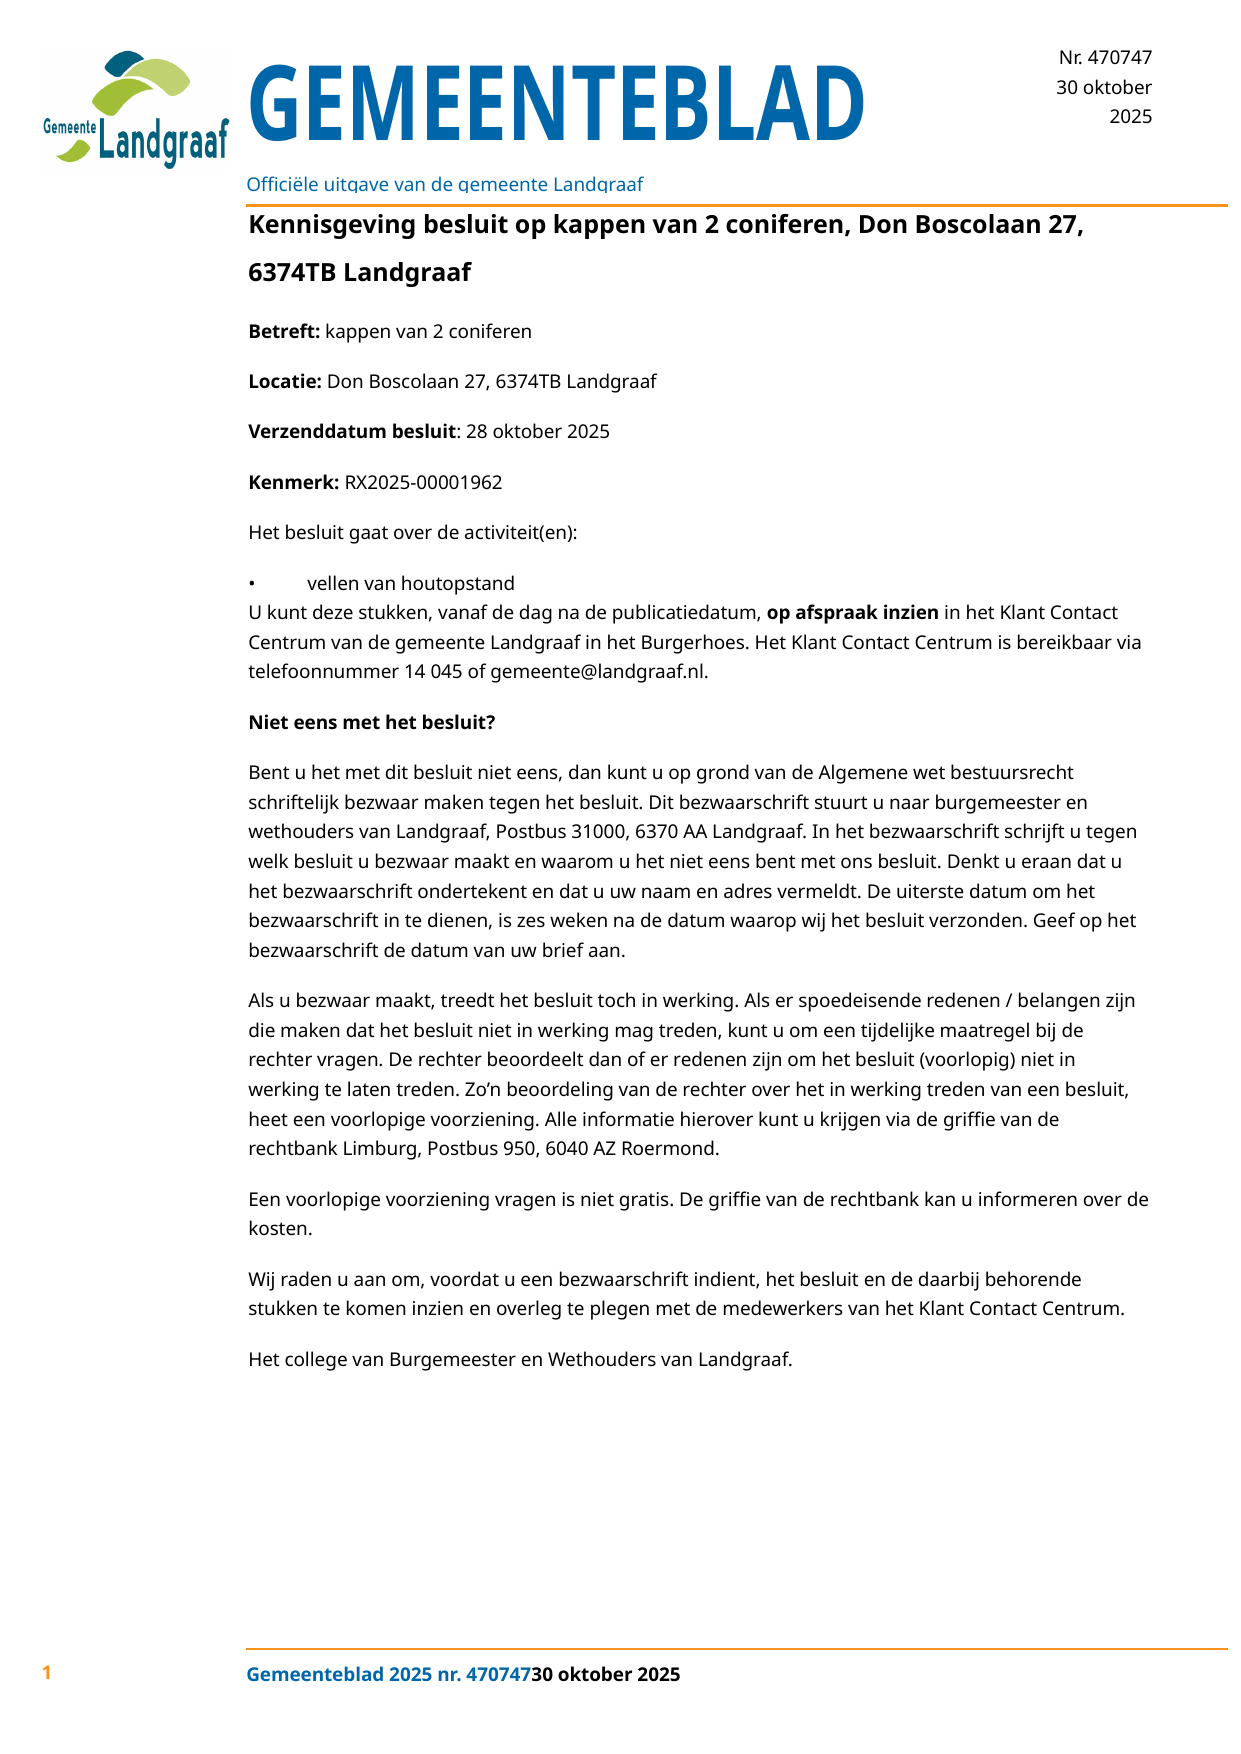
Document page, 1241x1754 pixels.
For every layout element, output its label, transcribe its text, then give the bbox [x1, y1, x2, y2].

text Het besluit gaat over de activiteit(en): [248, 519, 1152, 545]
text Kennisgeving besluit op kappen van 2 coniferen, Don Boscolaan 27, 6374TB Landgraaf [248, 207, 1152, 288]
text Verzenddatum besluit: 28 oktober 2025 [248, 419, 1152, 444]
text Wij raden u aan om, voordat u een bezwaarschrift indient, het besluit en de daarbij behorende stukken te komen inzien en overleg te plegen met de medewerkers van het Klant Contact Centrum. [248, 1266, 1152, 1321]
text Kenmerk: RX2025-00001962 [248, 469, 1152, 495]
text Bent u het met dit besluit niet eens, dan kunt u op grond van de Algemene wet bestuursrecht schriftelijk bezwaar maken tegen het besluit. Dit bezwaarschrift stuurt u naar burgemeester en wethouders van Landgraaf, Postbus 31000, 6370 AA Landgraaf. In het bezwaarschrift schrijft u tegen welk besluit u bezwaar maakt en waarom u het niet eens bent met ons besluit. Denkt u eraan dat u het bezwaarschrift ondertekent en dat u uw naam en adres vermeldt. De uiterste datum om het bezwaarschrift in te dienen, is zes weken na de datum waarop wij het besluit verzonden. Geef op het bezwaarschrift de datum van uw brief aan. [248, 759, 1152, 963]
text Een voorlopige voorziening vragen is niet gratis. De griffie van de rechtbank kan u informeren over de kosten. [248, 1186, 1152, 1241]
text U kunt deze stukken, vanaf de dag na de publicatiedatum, op afspraak inzien in het Klant Contact Centrum van de gemeente Landgraaf in het Burgerhoes. Het Klant Contact Centrum is bereikbaar via telefoonnummer 14 045 of gemeente@landgraaf.nl. [248, 599, 1152, 684]
text Niet eens met het besluit? [248, 709, 1152, 735]
text Betreft: kappen van 2 coniferen [248, 318, 1152, 344]
list vellen van houtopstand [248, 570, 1152, 596]
picture [41, 47, 231, 172]
text Locatie: Don Boscolaan 27, 6374TB Landgraaf [248, 368, 1152, 394]
text Als u bezwaar maakt, treedt het besluit toch in werking. Als er spoedeisende redenen / belangen zijn die maken dat het besluit niet in werking mag treden, kunt u om een tijdelijke maatregel bij de rechter vragen. De rechter beoordeelt dan of er redenen zijn om het besluit (voorlopig) niet in werking te laten treden. Zo’n beoordeling van de rechter over het in werking treden van een besluit, heet een voorlopige voorziening. Alle informatie hierover kunt u krijgen via de griffie van de rechtbank Limburg, Postbus 950, 6040 AZ Roermond. [248, 987, 1152, 1161]
text Het college van Burgemeester en Wethouders van Landgraaf. [248, 1346, 1152, 1372]
